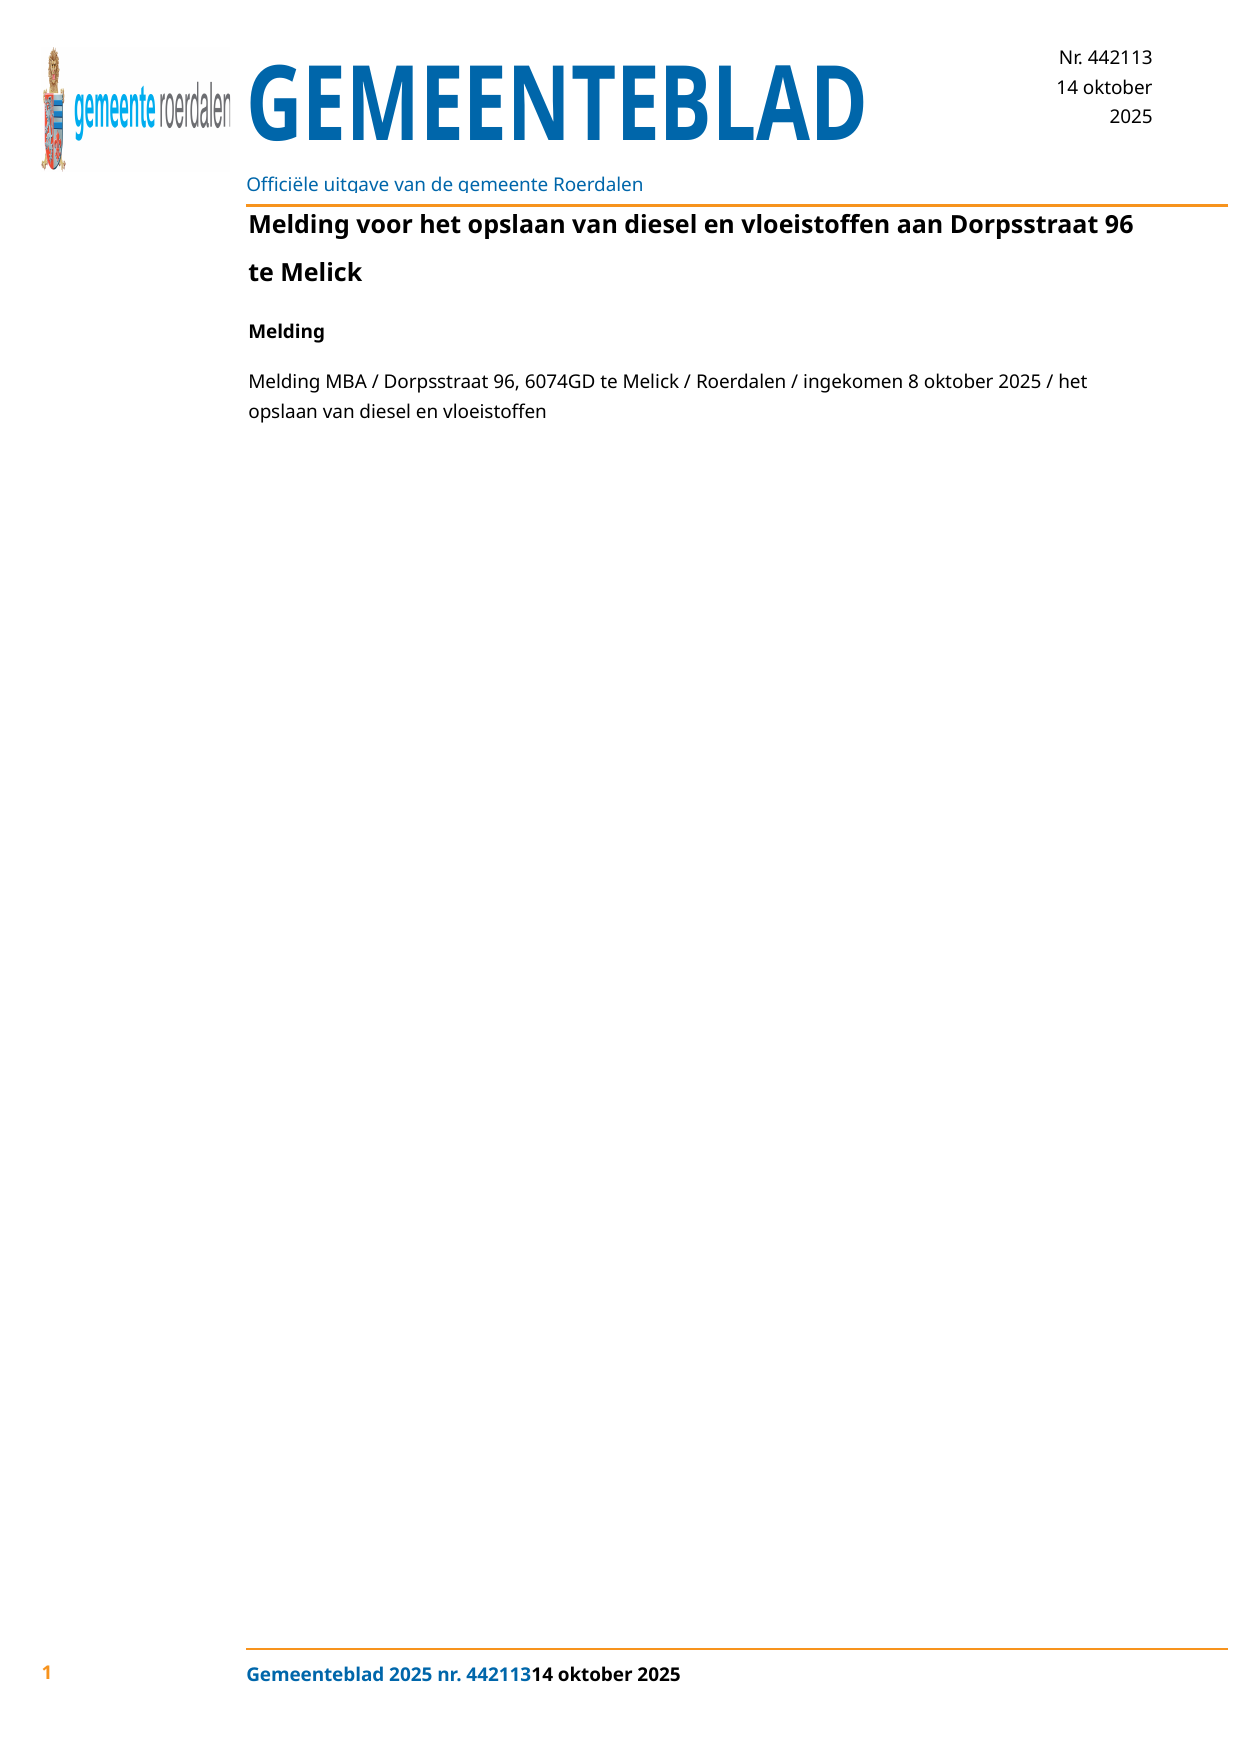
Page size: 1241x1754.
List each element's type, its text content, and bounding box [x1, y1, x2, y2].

text Melding voor het opslaan van diesel en vloeistoffen aan Dorpsstraat 96 te Melick [248, 207, 1152, 288]
picture [41, 47, 231, 172]
text Melding MBA / Dorpsstraat 96, 6074GD te Melick / Roerdalen / ingekomen 8 oktober 2025 / het opslaan van diesel en vloeistoffen [248, 368, 1152, 424]
text Melding [248, 318, 1152, 344]
